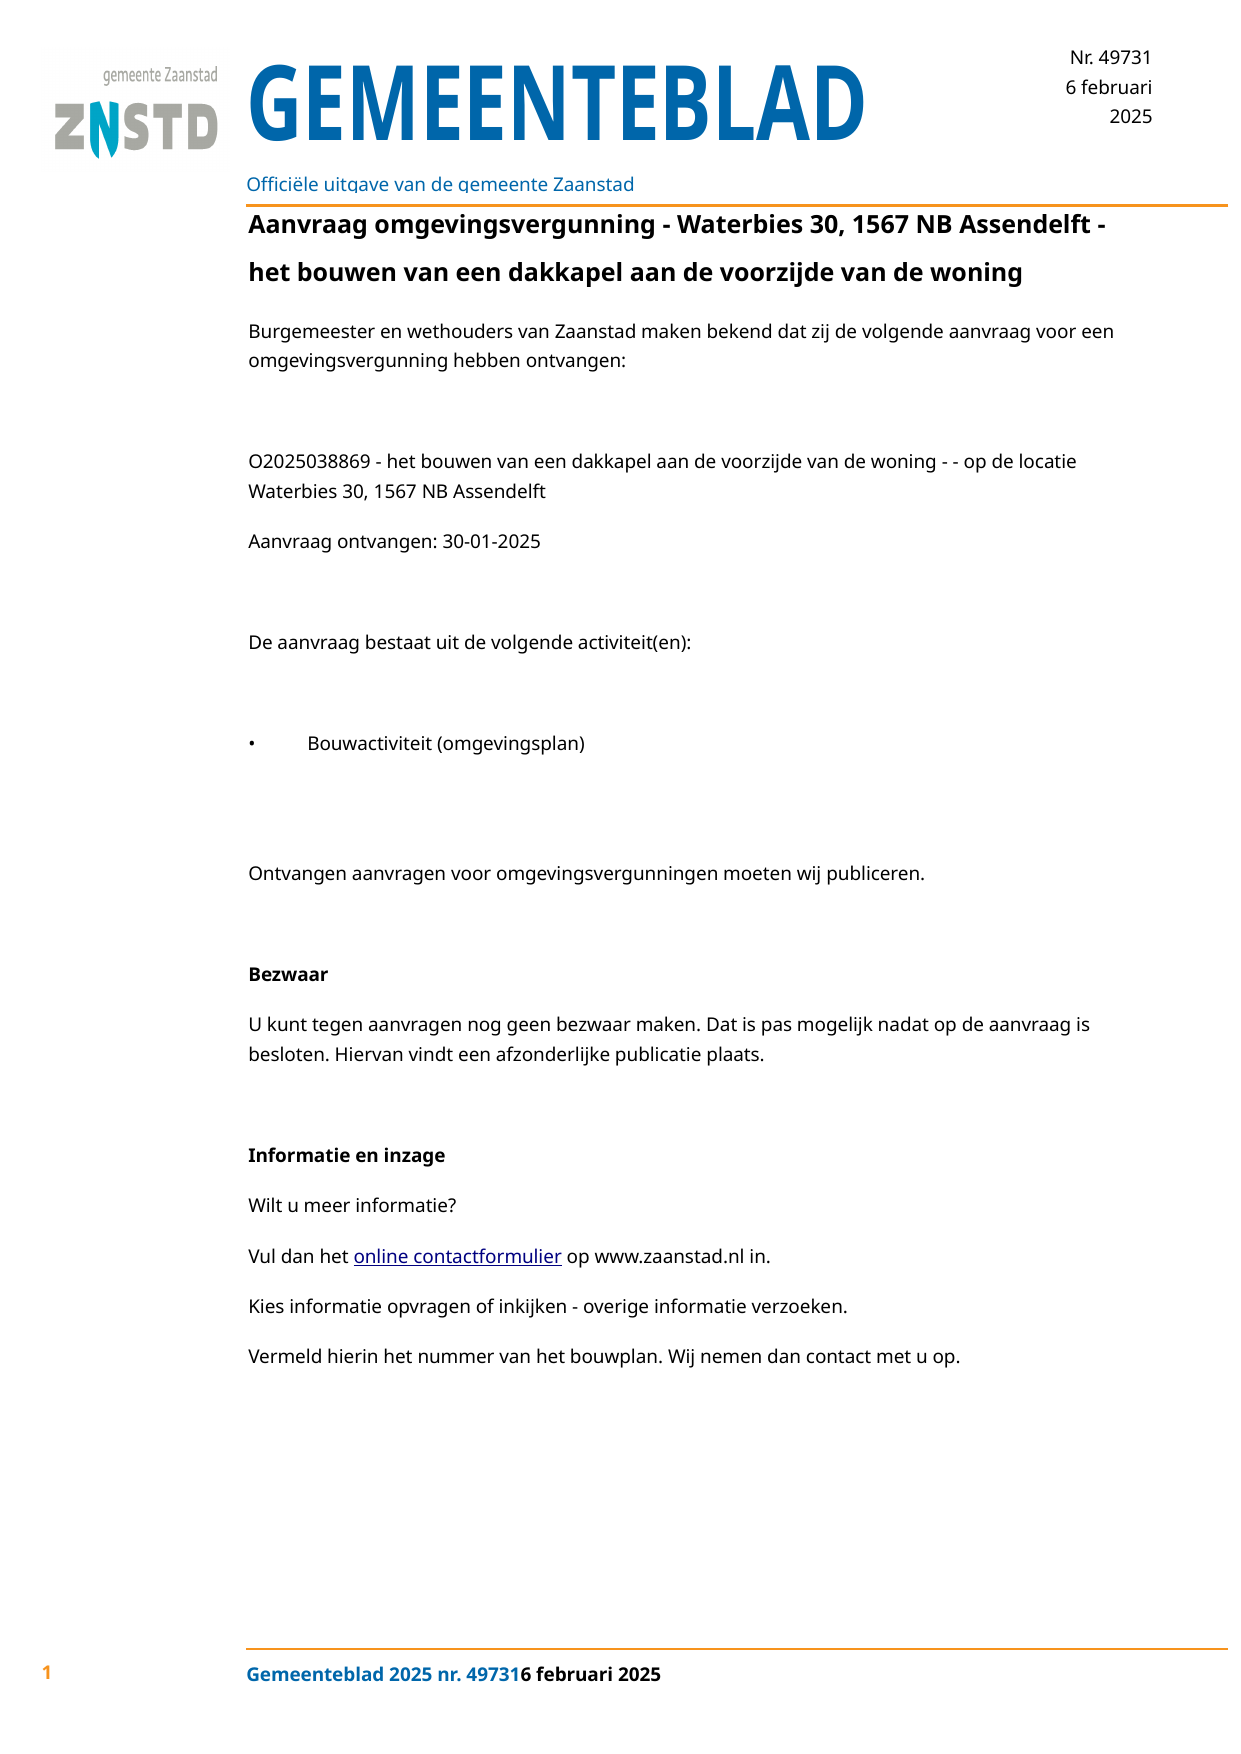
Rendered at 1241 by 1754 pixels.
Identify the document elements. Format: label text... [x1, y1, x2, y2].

text Wilt u meer informatie? [248, 1192, 1152, 1218]
text U kunt tegen aanvragen nog geen bezwaar maken. Dat is pas mogelijk nadat op de aanvraag is besloten. Hiervan vindt een afzonderlijke publicatie plaats. [248, 1012, 1152, 1067]
text De aanvraag bestaat uit de volgende activiteit(en): [248, 629, 1152, 655]
text Vermeld hierin het nummer van het bouwplan. Wij nemen dan contact met u op. [248, 1344, 1152, 1369]
text Burgemeester en wethouders van Zaanstad maken bekend dat zij de volgende aanvraag voor een omgevingsvergunning hebben ontvangen: [248, 318, 1152, 373]
text Vul dan het online contactformulier op www.zaanstad.nl in. [248, 1243, 1152, 1269]
picture [41, 47, 231, 172]
text Bezwaar [248, 961, 1152, 987]
text Informatie en inzage [248, 1142, 1152, 1168]
text Ontvangen aanvragen voor omgevingsvergunningen moeten wij publiceren. [248, 860, 1152, 886]
text Aanvraag omgevingsvergunning - Waterbies 30, 1567 NB Assendelft - het bouwen van een dakkapel aan de voorzijde van de woning [248, 207, 1152, 288]
text Aanvraag ontvangen: 30-01-2025 [248, 528, 1152, 554]
text O2025038869 - het bouwen van een dakkapel aan de voorzijde van de woning - - op de locatie Waterbies 30, 1567 NB Assendelft [248, 448, 1152, 504]
text Kies informatie opvragen of inkijken - overige informatie verzoeken. [248, 1293, 1152, 1319]
list Bouwactiviteit (omgevingsplan) [248, 730, 1152, 756]
